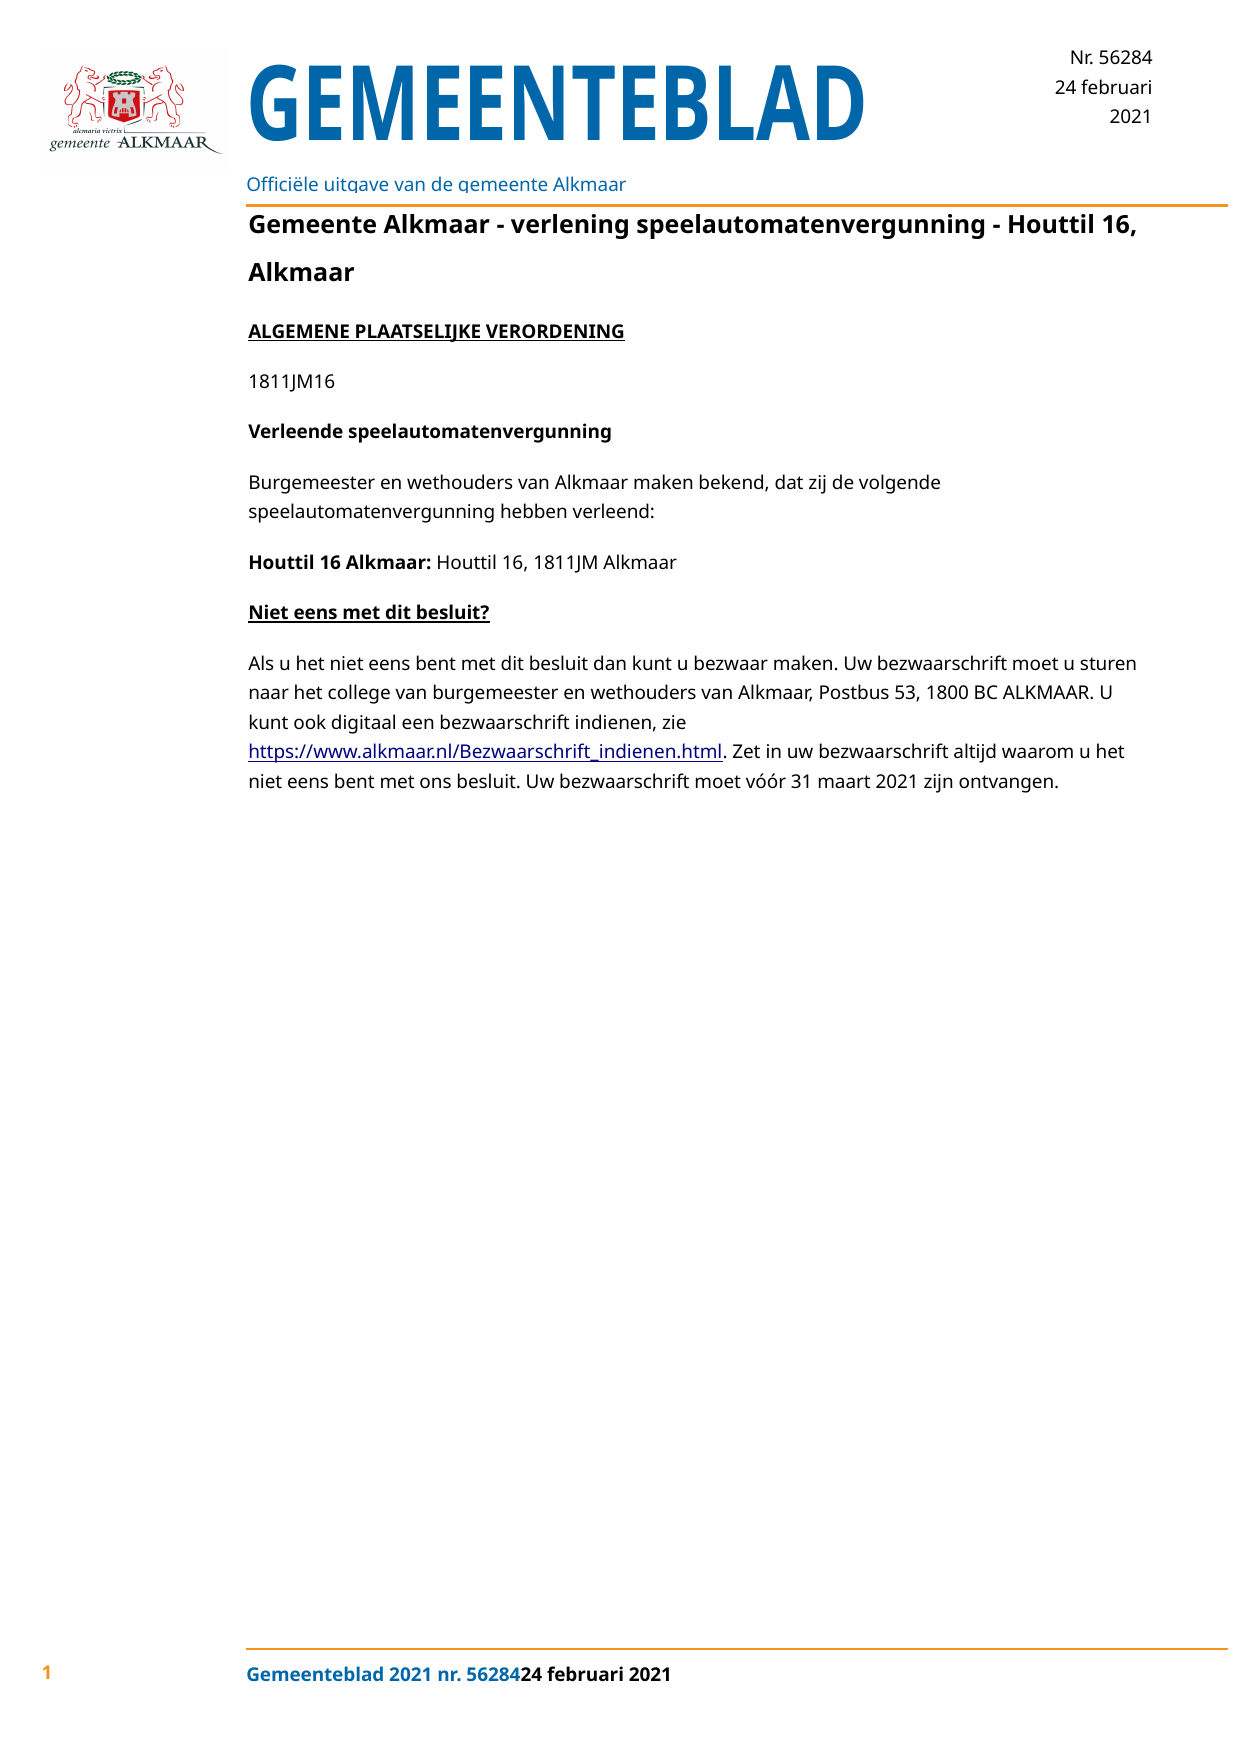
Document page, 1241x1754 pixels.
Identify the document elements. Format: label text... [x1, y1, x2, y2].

text Houttil 16 Alkmaar: Houttil 16, 1811JM Alkmaar [248, 549, 1152, 575]
text ALGEMENE PLAATSELIJKE VERORDENING [248, 318, 1152, 344]
text Niet eens met dit besluit? [248, 599, 1152, 625]
text Als u het niet eens bent met dit besluit dan kunt u bezwaar maken. Uw bezwaarschrift moet u sturen naar het college van burgemeester en wethouders van Alkmaar, Postbus 53, 1800 BC ALKMAAR. U kunt ook digitaal een bezwaarschrift indienen, zie https://www.alkmaar.nl/Bezwaarschrift_indienen.html. Zet in uw bezwaarschrift altijd waarom u het niet eens bent met ons besluit. Uw bezwaarschrift moet vóór 31 maart 2021 zijn ontvangen. [248, 650, 1152, 794]
text Gemeente Alkmaar - verlening speelautomatenvergunning - Houttil 16, Alkmaar [248, 207, 1152, 288]
picture [41, 47, 231, 172]
text Verleende speelautomatenvergunning [248, 419, 1152, 444]
text Burgemeester en wethouders van Alkmaar maken bekend, dat zij de volgende speelautomatenvergunning hebben verleend: [248, 469, 1152, 524]
text 1811JM16 [248, 368, 1152, 394]
